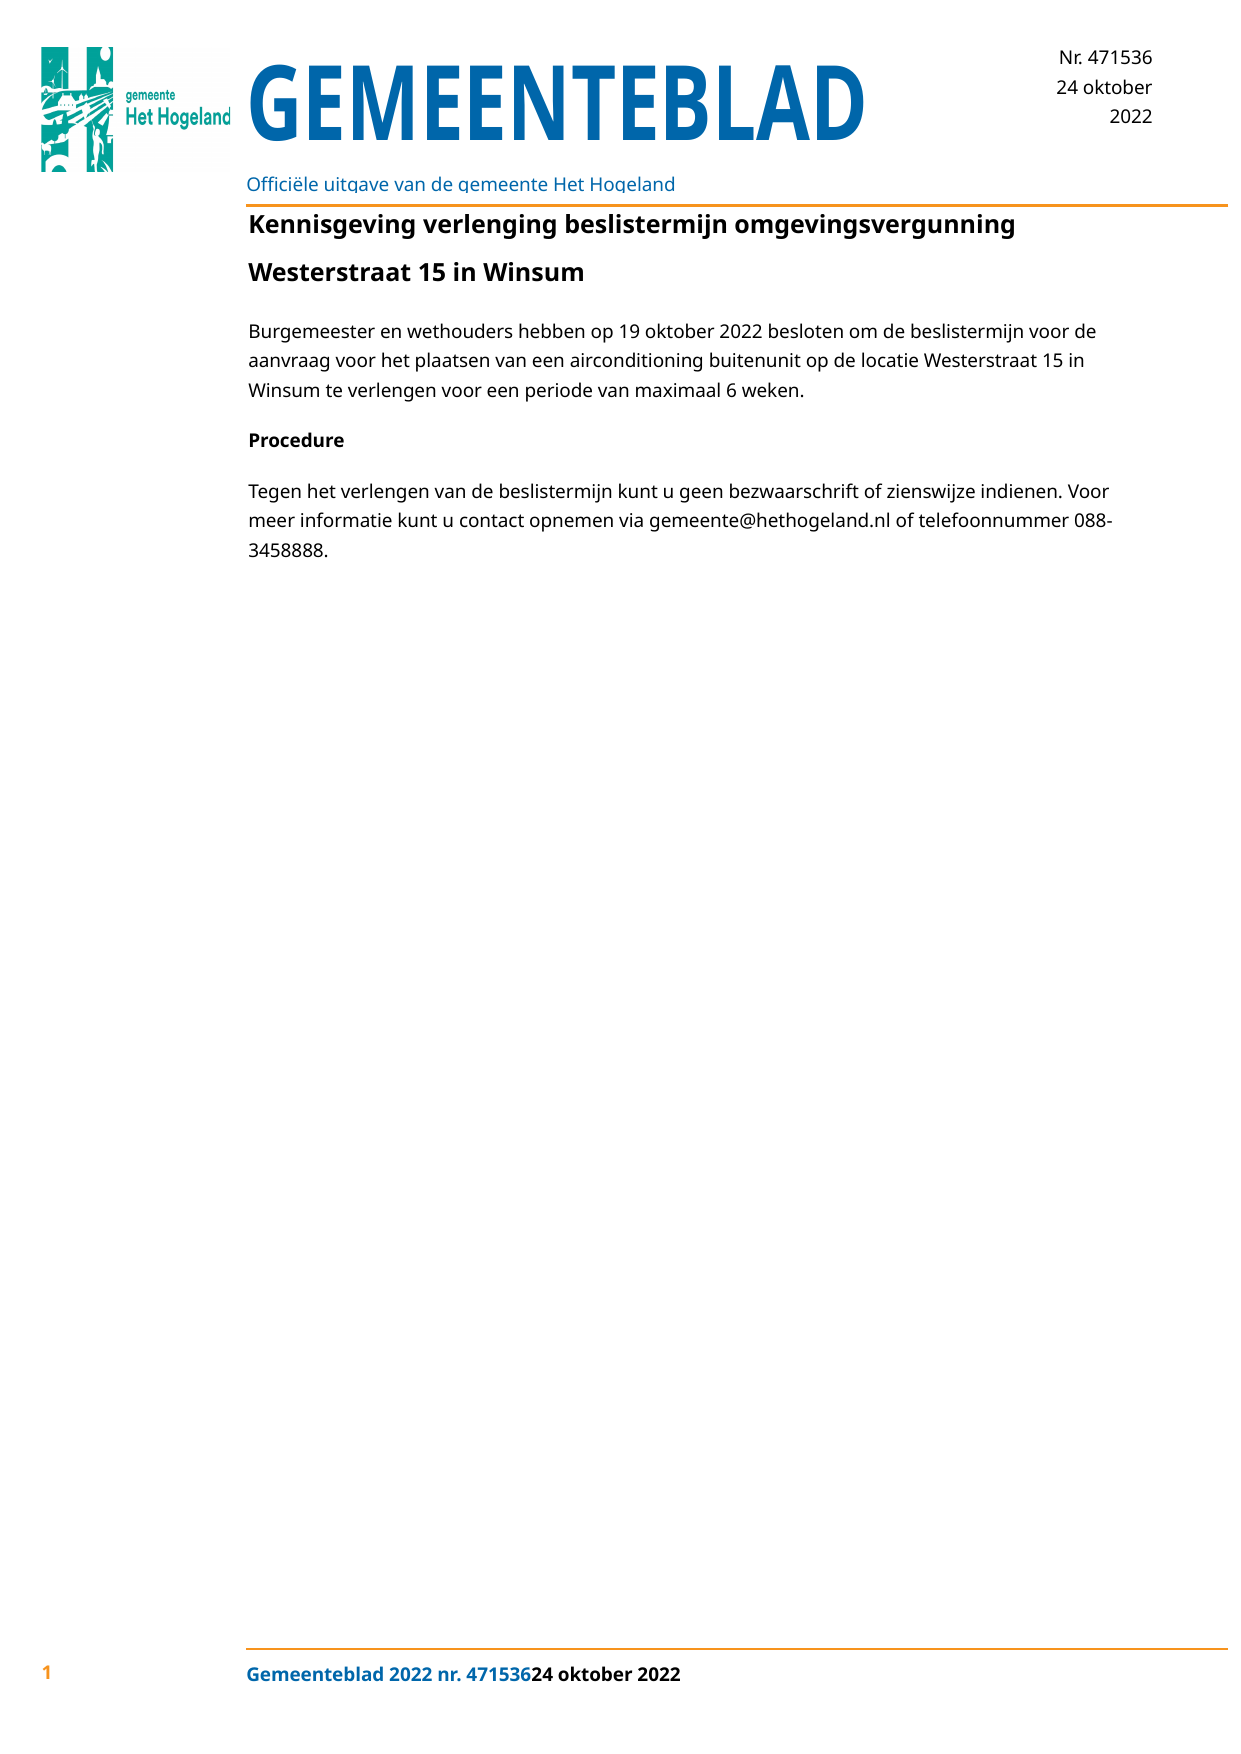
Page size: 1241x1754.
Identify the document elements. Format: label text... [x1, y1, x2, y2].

text Tegen het verlengen van de beslistermijn kunt u geen bezwaarschrift of zienswijze indienen. Voor meer informatie kunt u contact opnemen via gemeente@hethogeland.nl of telefoonnummer 088-3458888. [248, 478, 1152, 563]
text Kennisgeving verlenging beslistermijn omgevingsvergunning Westerstraat 15 in Winsum [248, 207, 1152, 288]
text Procedure [248, 427, 1152, 453]
picture [41, 47, 231, 172]
text Burgemeester en wethouders hebben op 19 oktober 2022 besloten om de beslistermijn voor de aanvraag voor het plaatsen van een airconditioning buitenunit op de locatie Westerstraat 15 in Winsum te verlengen voor een periode van maximaal 6 weken. [248, 318, 1152, 403]
